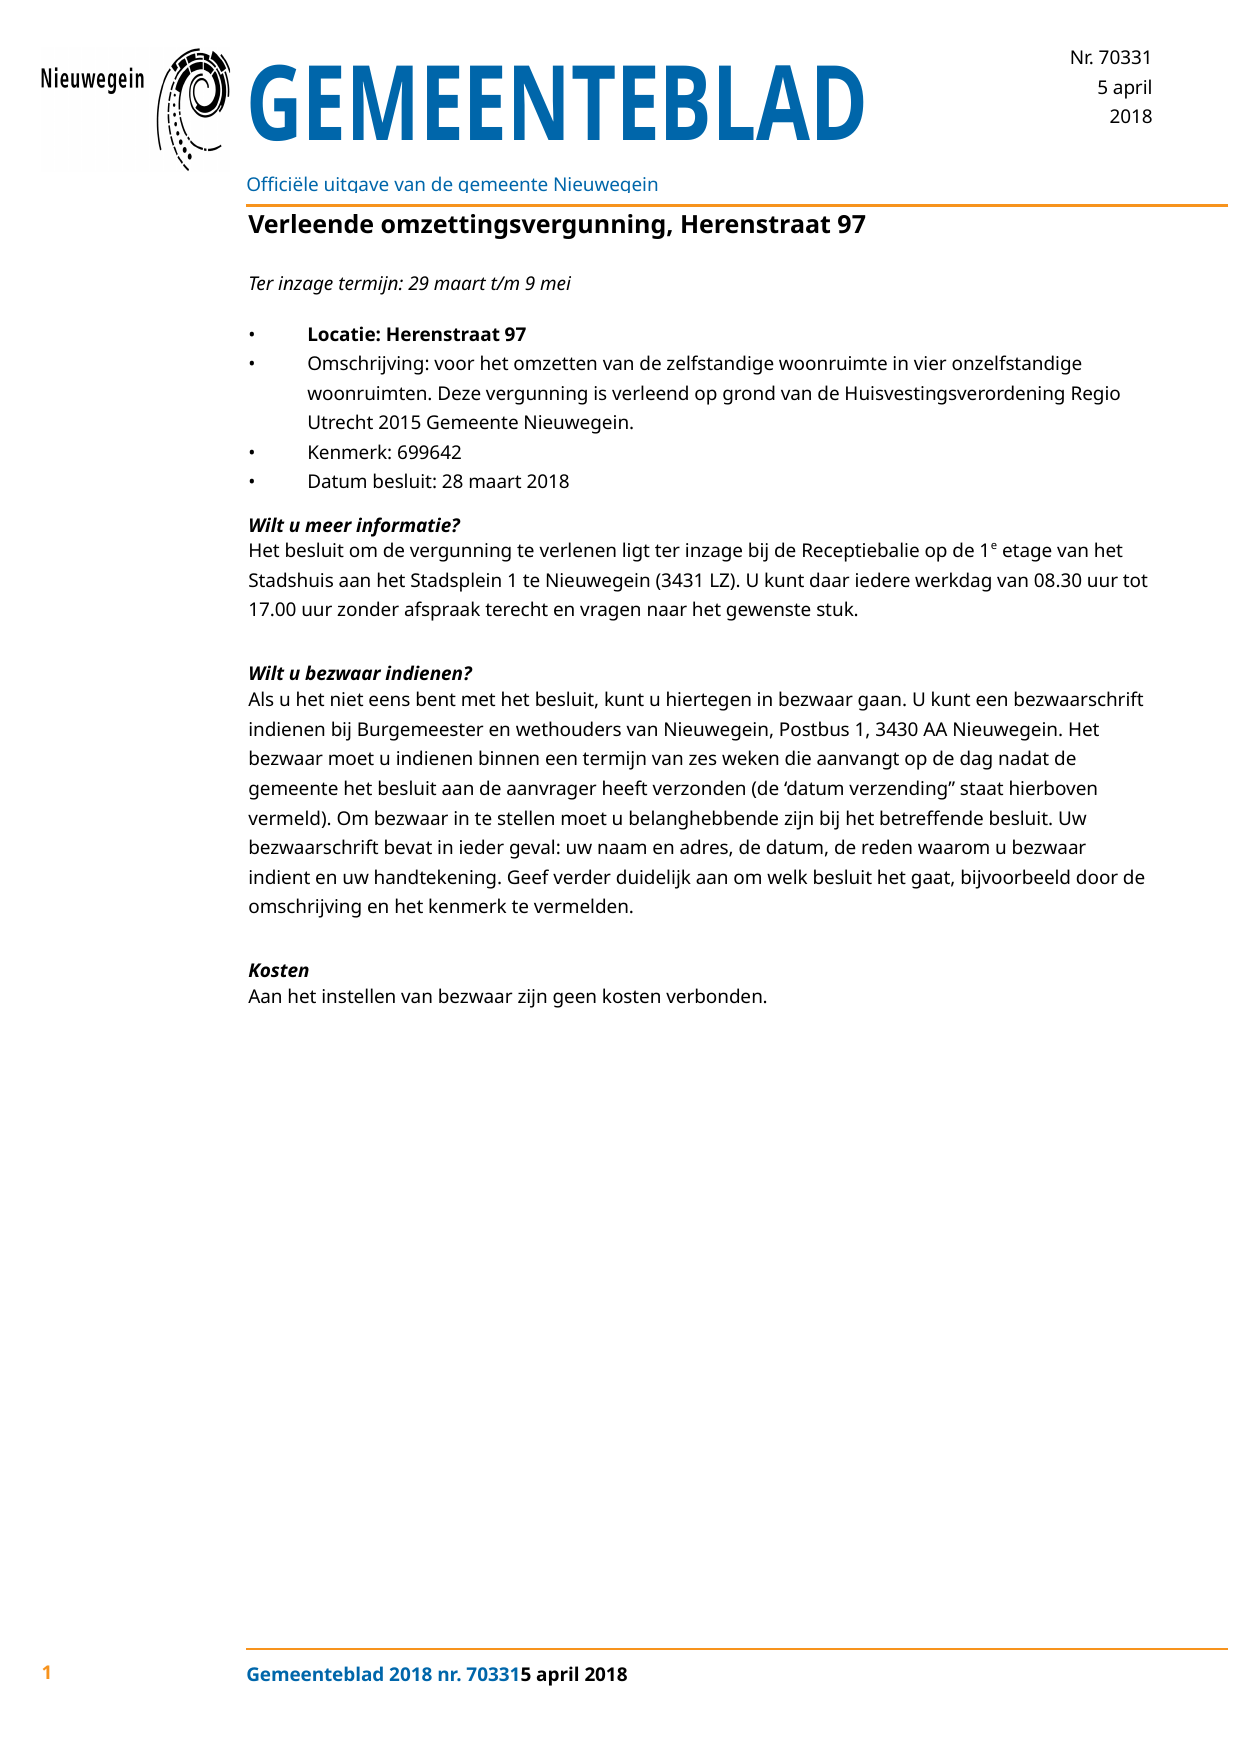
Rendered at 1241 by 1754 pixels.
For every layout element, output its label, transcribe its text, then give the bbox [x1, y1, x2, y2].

text Verleende omzettingsvergunning, Herenstraat 97 [248, 207, 1152, 241]
text Aan het instellen van bezwaar zijn geen kosten verbonden. [248, 983, 1152, 1009]
text Wilt u meer informatie? [248, 512, 1152, 537]
list Datum besluit: 28 maart 2018 [248, 469, 1152, 494]
text Wilt u bezwaar indienen? [248, 661, 1152, 686]
list Locatie: Herenstraat 97 [248, 321, 1152, 346]
text Het besluit om de vergunning te verlenen ligt ter inzage bij de Receptiebalie op de 1e etage van het Stadshuis aan het Stadsplein 1 te Nieuwegein (3431 LZ). U kunt daar iedere werkdag van 08.30 uur tot 17.00 uur zonder afspraak terecht en vragen naar het gewenste stuk. [248, 537, 1152, 622]
text Kosten [248, 957, 1152, 983]
text Ter inzage termijn: 29 maart t/m 9 mei [248, 270, 1152, 296]
text Als u het niet eens bent met het besluit, kunt u hiertegen in bezwaar gaan. U kunt een bezwaarschrift indienen bij Burgemeester en wethouders van Nieuwegein, Postbus 1, 3430 AA Nieuwegein. Het bezwaar moet u indienen binnen een termijn van zes weken die aanvangt op de dag nadat de gemeente het besluit aan de aanvrager heeft verzonden (de ‘datum verzending” staat hierboven vermeld). Om bezwaar in te stellen moet u belanghebbende zijn bij het betreffende besluit. Uw bezwaarschrift bevat in ieder geval: uw naam en adres, de datum, de reden waarom u bezwaar indient en uw handtekening. Geef verder duidelijk aan om welk besluit het gaat, bijvoorbeeld door de omschrijving en het kenmerk te vermelden. [248, 686, 1152, 919]
list Omschrijving: voor het omzetten van de zelfstandige woonruimte in vier onzelfstandige woonruimten. Deze vergunning is verleend op grond van de Huisvestingsverordening Regio Utrecht 2015 Gemeente Nieuwegein. [248, 350, 1152, 435]
list Kenmerk: 699642 [248, 439, 1152, 465]
picture [41, 47, 231, 172]
